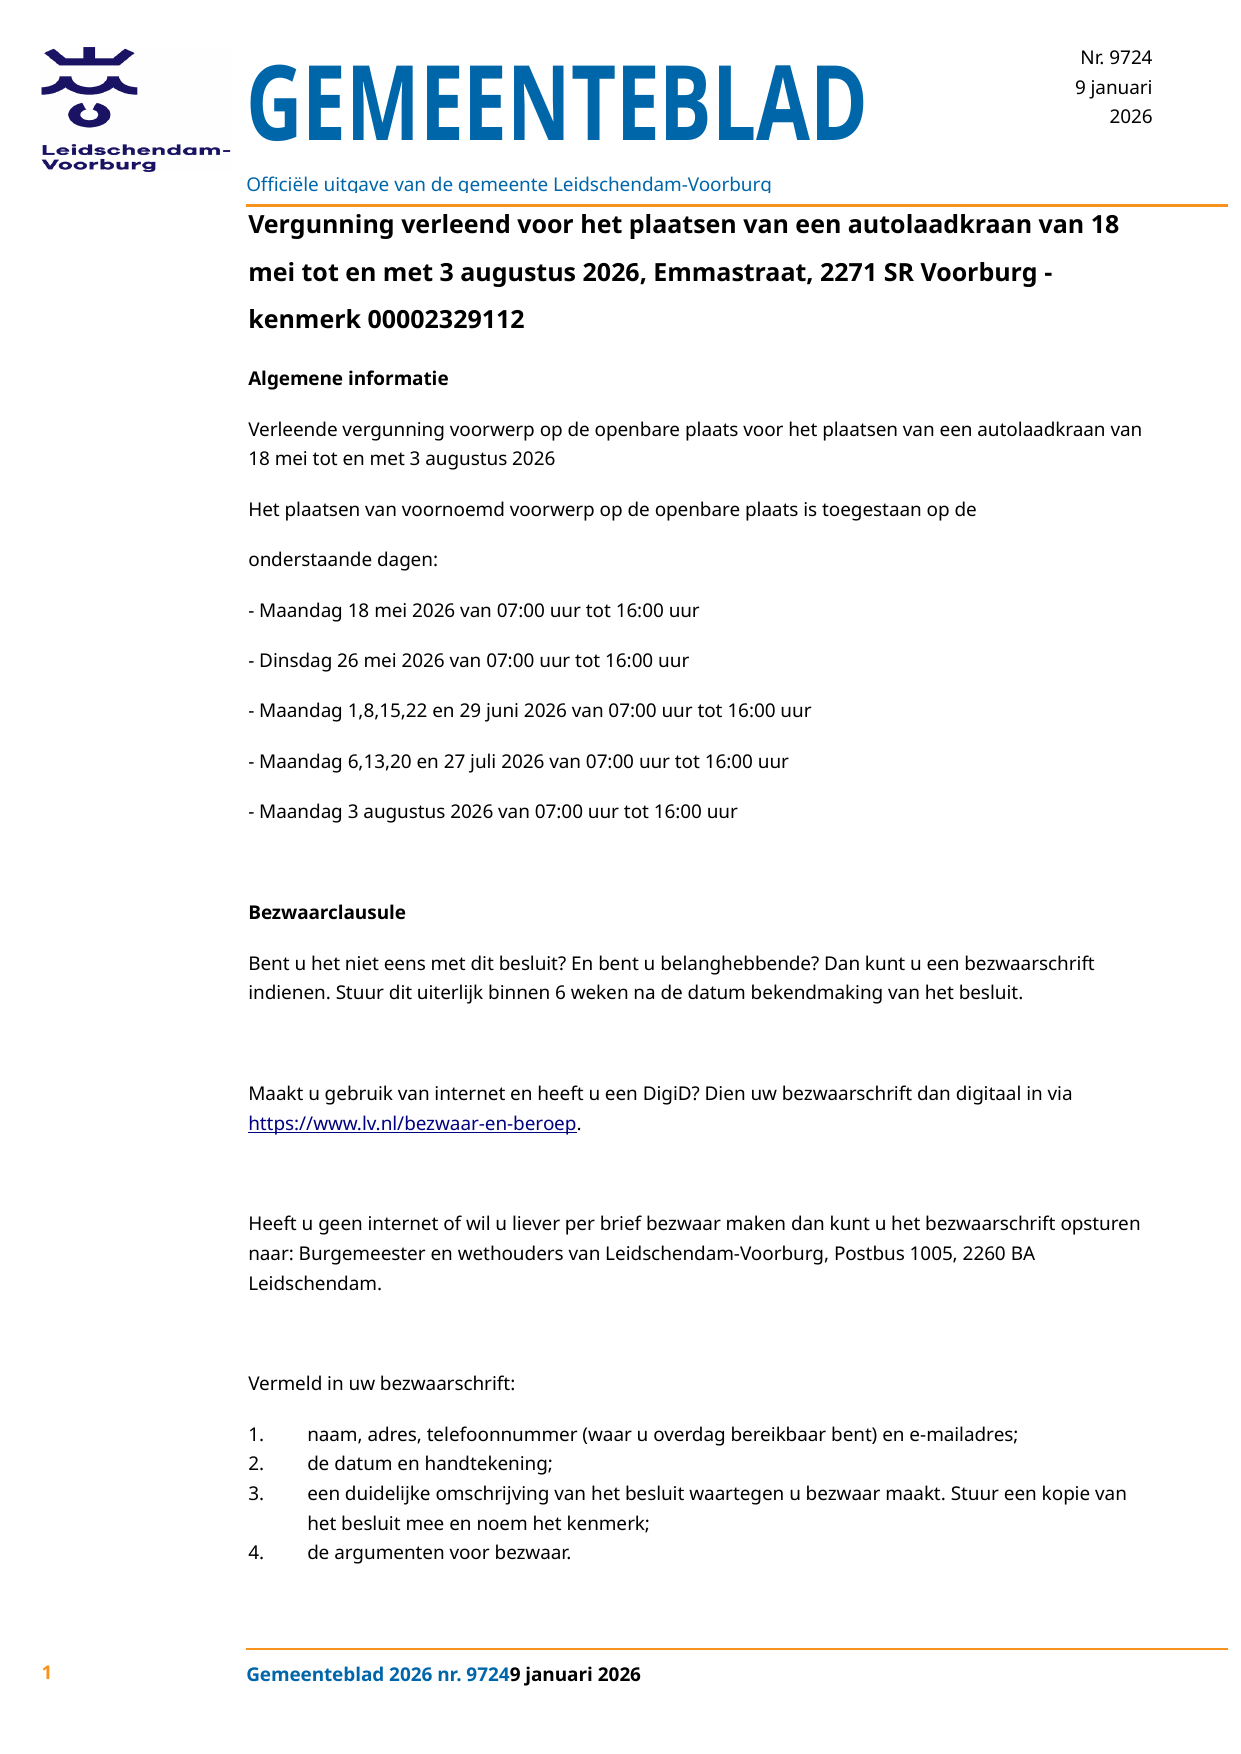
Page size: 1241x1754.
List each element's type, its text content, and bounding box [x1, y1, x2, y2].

text Algemene informatie [248, 366, 1152, 391]
text Bent u het niet eens met dit besluit? En bent u belanghebbende? Dan kunt u een bezwaarschrift indienen. Stuur dit uiterlijk binnen 6 weken na de datum bekendmaking van het besluit. [248, 950, 1152, 1005]
text onderstaande dagen: [248, 546, 1152, 572]
text Verleende vergunning voorwerp op de openbare plaats voor het plaatsen van een autolaadkraan van 18 mei tot en met 3 augustus 2026 [248, 416, 1152, 471]
picture [41, 47, 231, 172]
text - Maandag 3 augustus 2026 van 07:00 uur tot 16:00 uur [248, 798, 1152, 824]
text Het plaatsen van voornoemd voorwerp op de openbare plaats is toegestaan op de [248, 496, 1152, 522]
list de datum en handtekening; [248, 1451, 1152, 1476]
text Vergunning verleend voor het plaatsen van een autolaadkraan van 18 mei tot en met 3 augustus 2026, Emmastraat, 2271 SR Voorburg - kenmerk 00002329112 [248, 207, 1152, 336]
text - Maandag 1,8,15,22 en 29 juni 2026 van 07:00 uur tot 16:00 uur [248, 698, 1152, 723]
text Heeft u geen internet of wil u liever per brief bezwaar maken dan kunt u het bezwaarschrift opsturen naar: Burgemeester en wethouders van Leidschendam-Voorburg, Postbus 1005, 2260 BA Leidschendam. [248, 1211, 1152, 1295]
list naam, adres, telefoonnummer (waar u overdag bereikbaar bent) en e-mailadres; [248, 1421, 1152, 1447]
text - Maandag 18 mei 2026 van 07:00 uur tot 16:00 uur [248, 597, 1152, 622]
text Bezwaarclausule [248, 899, 1152, 925]
list de argumenten voor bezwaar. [248, 1539, 1152, 1565]
text Maakt u gebruik van internet en heeft u een DigiD? Dien uw bezwaarschrift dan digitaal in via https://www.lv.nl/bezwaar-en-beroep. [248, 1080, 1152, 1135]
text Vermeld in uw bezwaarschrift: [248, 1371, 1152, 1396]
list een duidelijke omschrijving van het besluit waartegen u bezwaar maakt. Stuur een kopie van het besluit mee en noem het kenmerk; [248, 1480, 1152, 1535]
text - Maandag 6,13,20 en 27 juli 2026 van 07:00 uur tot 16:00 uur [248, 748, 1152, 774]
text - Dinsdag 26 mei 2026 van 07:00 uur tot 16:00 uur [248, 647, 1152, 673]
